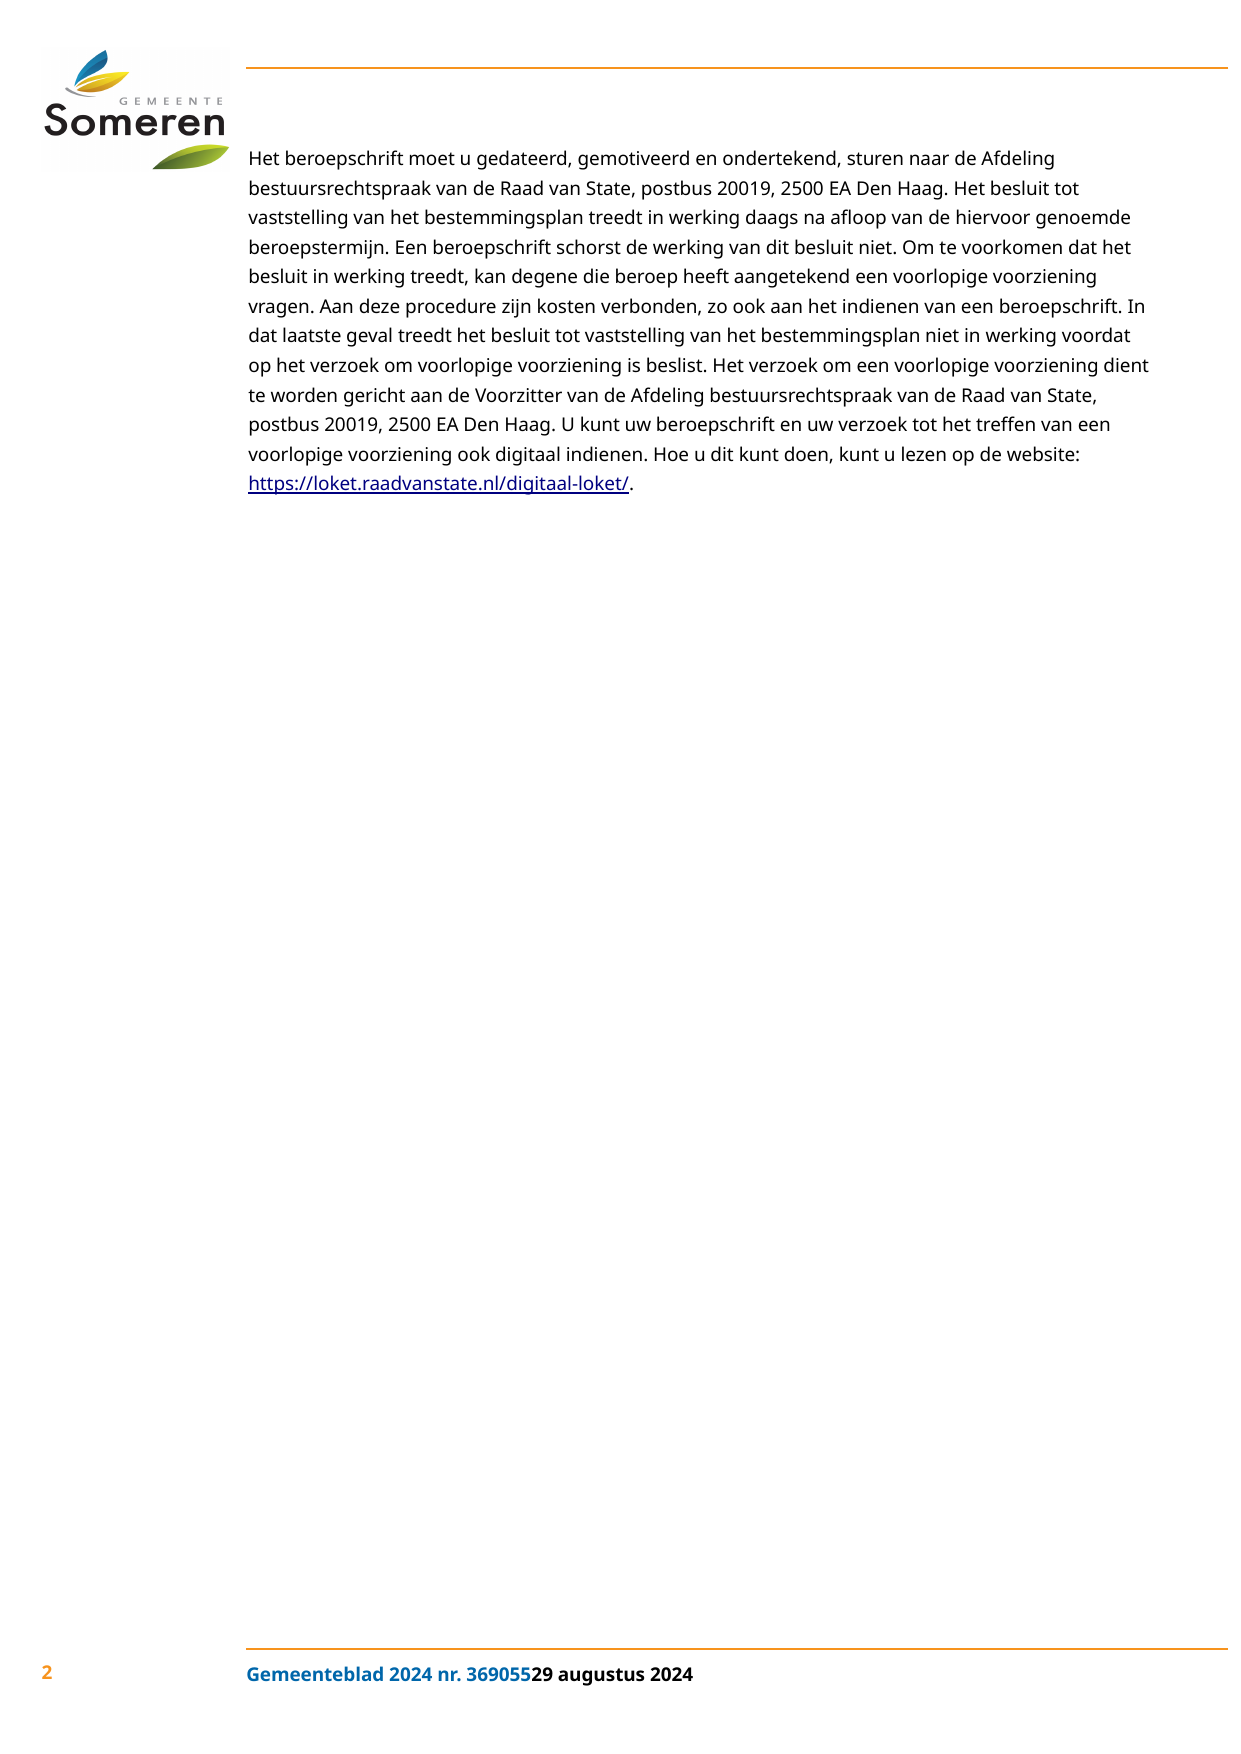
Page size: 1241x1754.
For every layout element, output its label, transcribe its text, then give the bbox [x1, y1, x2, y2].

picture [41, 47, 231, 172]
text Het beroepschrift moet u gedateerd, gemotiveerd en ondertekend, sturen naar de Afdeling bestuursrechtspraak van de Raad van State, postbus 20019, 2500 EA Den Haag. Het besluit tot vaststelling van het bestemmingsplan treedt in werking daags na afloop van de hiervoor genoemde beroepstermijn. Een beroepschrift schorst de werking van dit besluit niet. Om te voorkomen dat het besluit in werking treedt, kan degene die beroep heeft aangetekend een voorlopige voorziening vragen. Aan deze procedure zijn kosten verbonden, zo ook aan het indienen van een beroepschrift. In dat laatste geval treedt het besluit tot vaststelling van het bestemmingsplan niet in werking voordat op het verzoek om voorlopige voorziening is beslist. Het verzoek om een voorlopige voorziening dient te worden gericht aan de Voorzitter van de Afdeling bestuursrechtspraak van de Raad van State, postbus 20019, 2500 EA Den Haag. U kunt uw beroepschrift en uw verzoek tot het treffen van een voorlopige voorziening ook digitaal indienen. Hoe u dit kunt doen, kunt u lezen op de website: https://loket.raadvanstate.nl/digitaal-loket/. [248, 145, 1152, 496]
